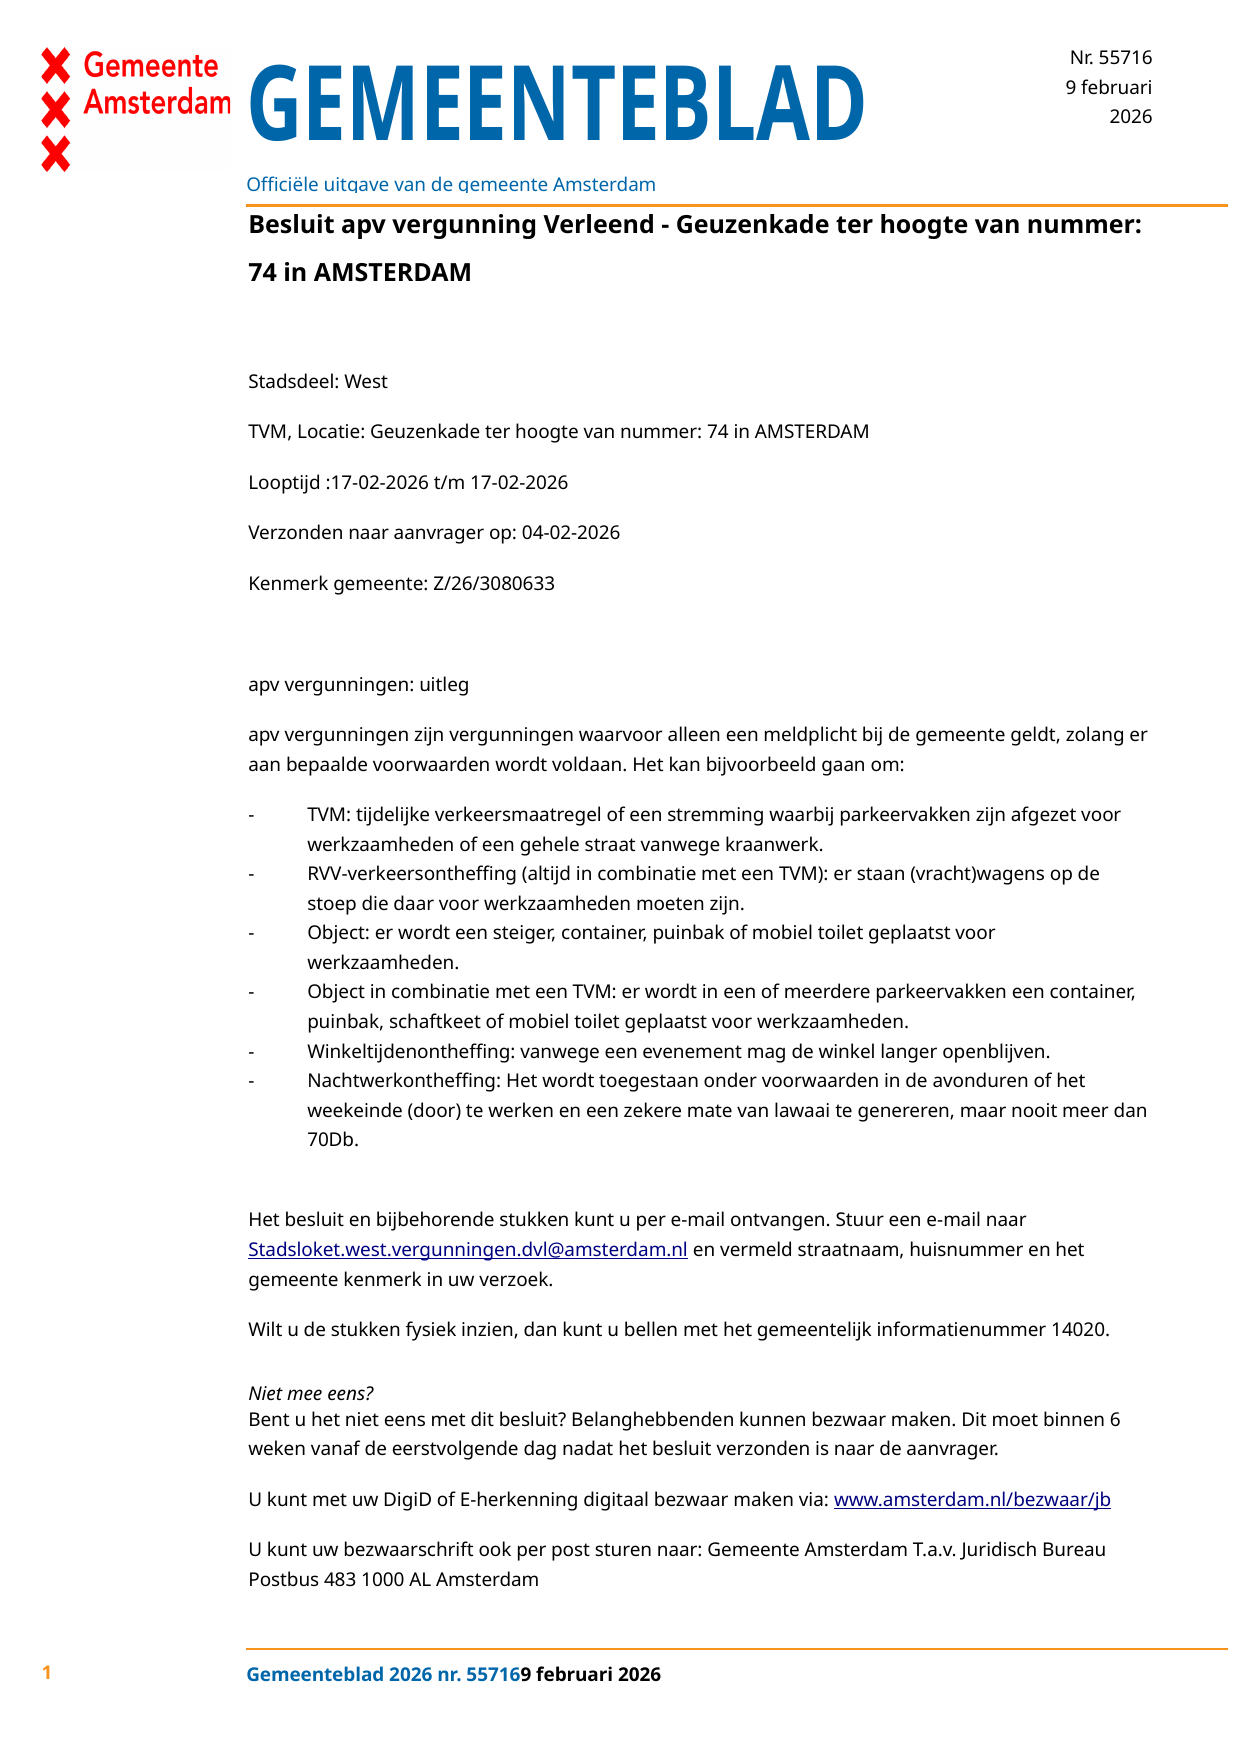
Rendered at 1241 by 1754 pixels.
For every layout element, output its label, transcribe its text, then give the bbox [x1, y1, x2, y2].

text Niet mee eens? [248, 1380, 1152, 1406]
text Besluit apv vergunning Verleend - Geuzenkade ter hoogte van nummer: 74 in AMSTERDAM [248, 207, 1152, 288]
list TVM: tijdelijke verkeersmaatregel of een stremming waarbij parkeervakken zijn afgezet voor werkzaamheden of een gehele straat vanwege kraanwerk. [248, 801, 1152, 857]
text U kunt uw bezwaarschrift ook per post sturen naar: Gemeente Amsterdam T.a.v. Juridisch Bureau Postbus 483 1000 AL Amsterdam [248, 1536, 1152, 1592]
text Kenmerk gemeente: Z/26/3080633 [248, 570, 1152, 596]
list Object: er wordt een steiger, container, puinbak of mobiel toilet geplaatst voor werkzaamheden. [248, 919, 1152, 975]
picture [41, 47, 231, 172]
text Het besluit en bijbehorende stukken kunt u per e-mail ontvangen. Stuur een e-mail naar Stadsloket.west.vergunningen.dvl@amsterdam.nl en vermeld straatnaam, huisnummer en het gemeente kenmerk in uw verzoek. [248, 1207, 1152, 1292]
list Object in combinatie met een TVM: er wordt in een of meerdere parkeervakken een container, puinbak, schaftkeet of mobiel toilet geplaatst voor werkzaamheden. [248, 979, 1152, 1034]
text apv vergunningen zijn vergunningen waarvoor alleen een meldplicht bij de gemeente geldt, zolang er aan bepaalde voorwaarden wordt voldaan. Het kan bijvoorbeeld gaan om: [248, 721, 1152, 777]
text U kunt met uw DigiD of E-herkenning digitaal bezwaar maken via: www.amsterdam.nl/bezwaar/jb [248, 1486, 1152, 1512]
text Looptijd :17-02-2026 t/m 17-02-2026 [248, 469, 1152, 495]
list RVV-verkeersontheffing (altijd in combinatie met een TVM): er staan (vracht)wagens op de stoep die daar voor werkzaamheden moeten zijn. [248, 860, 1152, 916]
list Winkeltijdenontheffing: vanwege een evenement mag de winkel langer openblijven. [248, 1038, 1152, 1064]
text TVM, Locatie: Geuzenkade ter hoogte van nummer: 74 in AMSTERDAM [248, 419, 1152, 444]
text Wilt u de stukken fysiek inzien, dan kunt u bellen met het gemeentelijk informatienummer 14020. [248, 1316, 1152, 1342]
text Stadsdeel: West [248, 368, 1152, 394]
text Bent u het niet eens met dit besluit? Belanghebbenden kunnen bezwaar maken. Dit moet binnen 6 weken vanaf de eerstvolgende dag nadat het besluit verzonden is naar de aanvrager. [248, 1406, 1152, 1461]
text apv vergunningen: uitleg [248, 671, 1152, 697]
text Verzonden naar aanvrager op: 04-02-2026 [248, 519, 1152, 545]
list Nachtwerkontheffing: Het wordt toegestaan onder voorwaarden in de avonduren of het weekeinde (door) te werken en een zekere mate van lawaai te genereren, maar nooit meer dan 70Db. [248, 1067, 1152, 1152]
